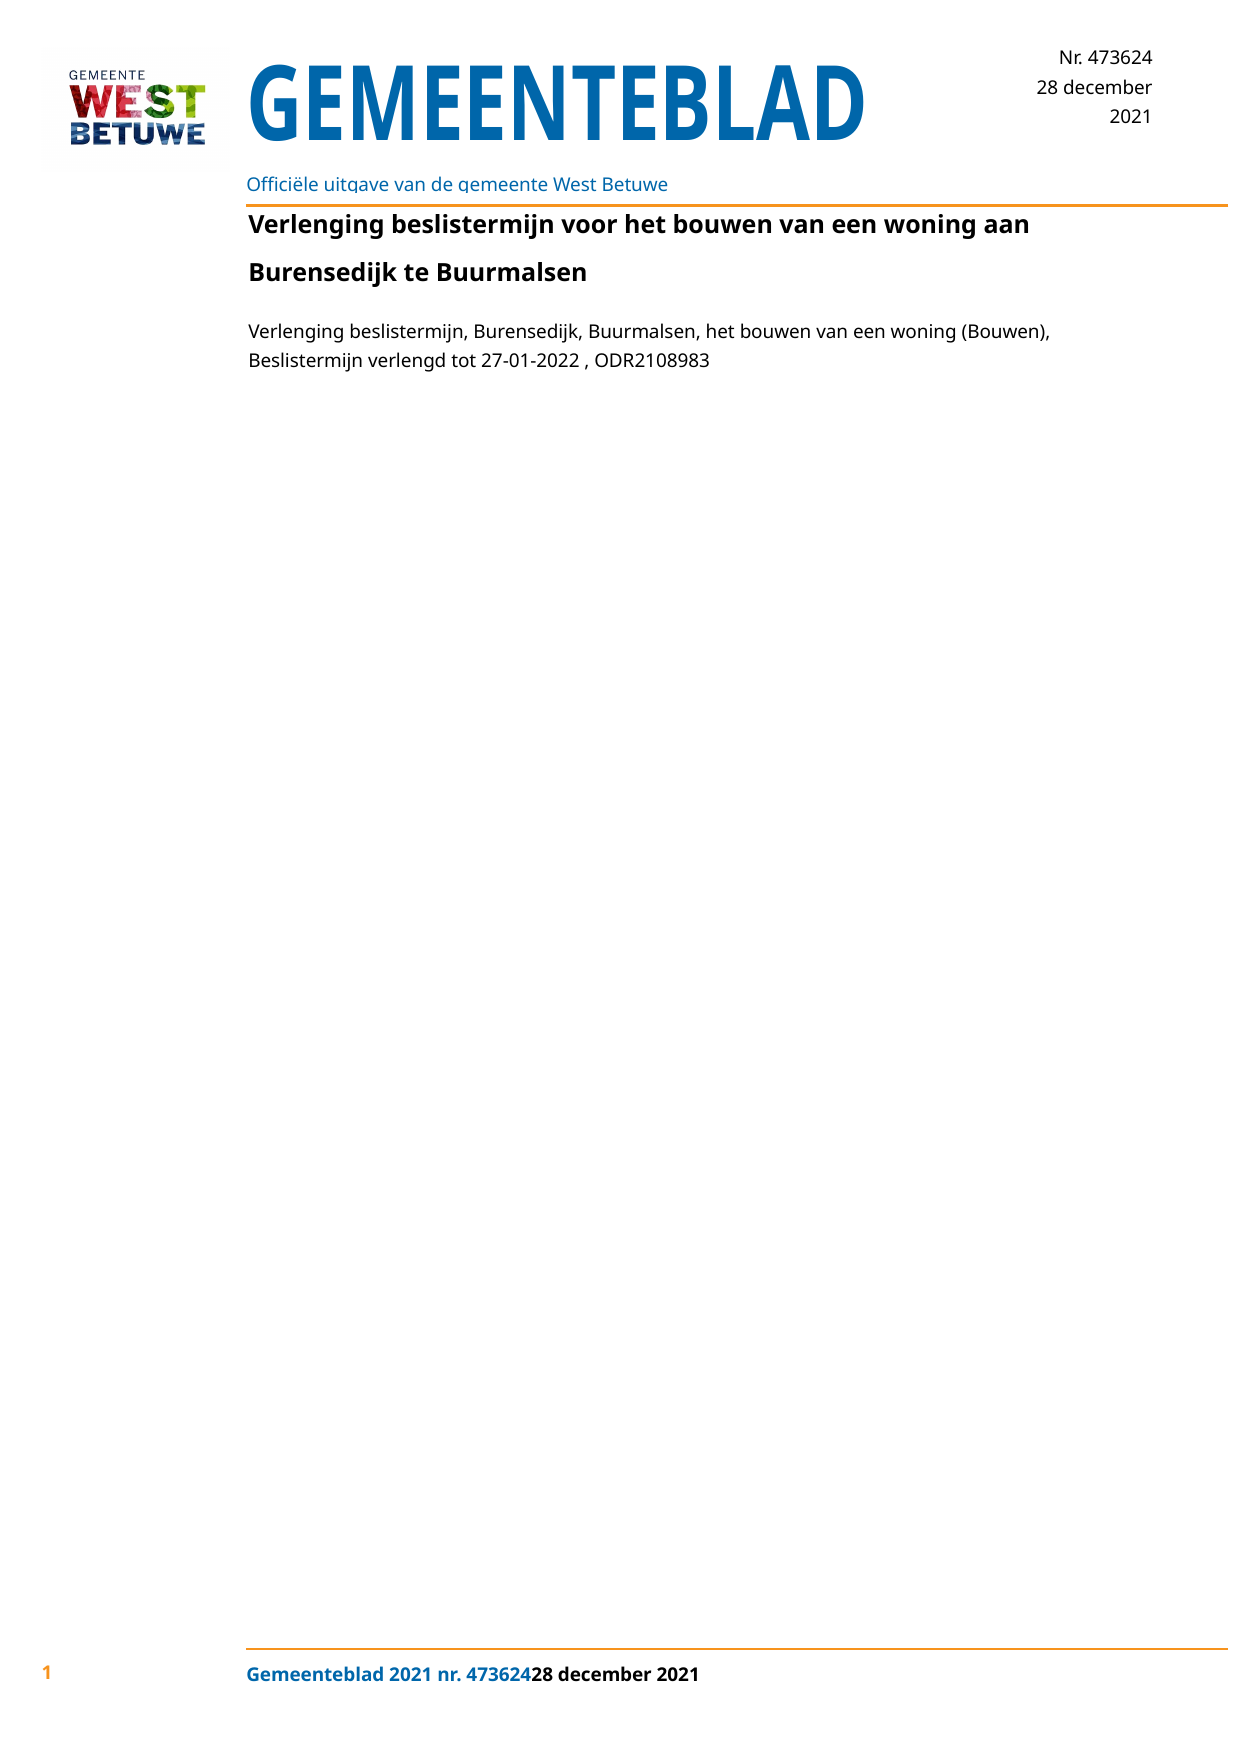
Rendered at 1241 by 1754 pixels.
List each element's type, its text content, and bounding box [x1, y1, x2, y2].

text Verlenging beslistermijn voor het bouwen van een woning aan Burensedijk te Buurmalsen [248, 207, 1152, 288]
picture [41, 47, 231, 172]
text Verlenging beslistermijn, Burensedijk, Buurmalsen, het bouwen van een woning (Bouwen), Beslistermijn verlengd tot 27-01-2022 , ODR2108983 [248, 318, 1152, 373]
